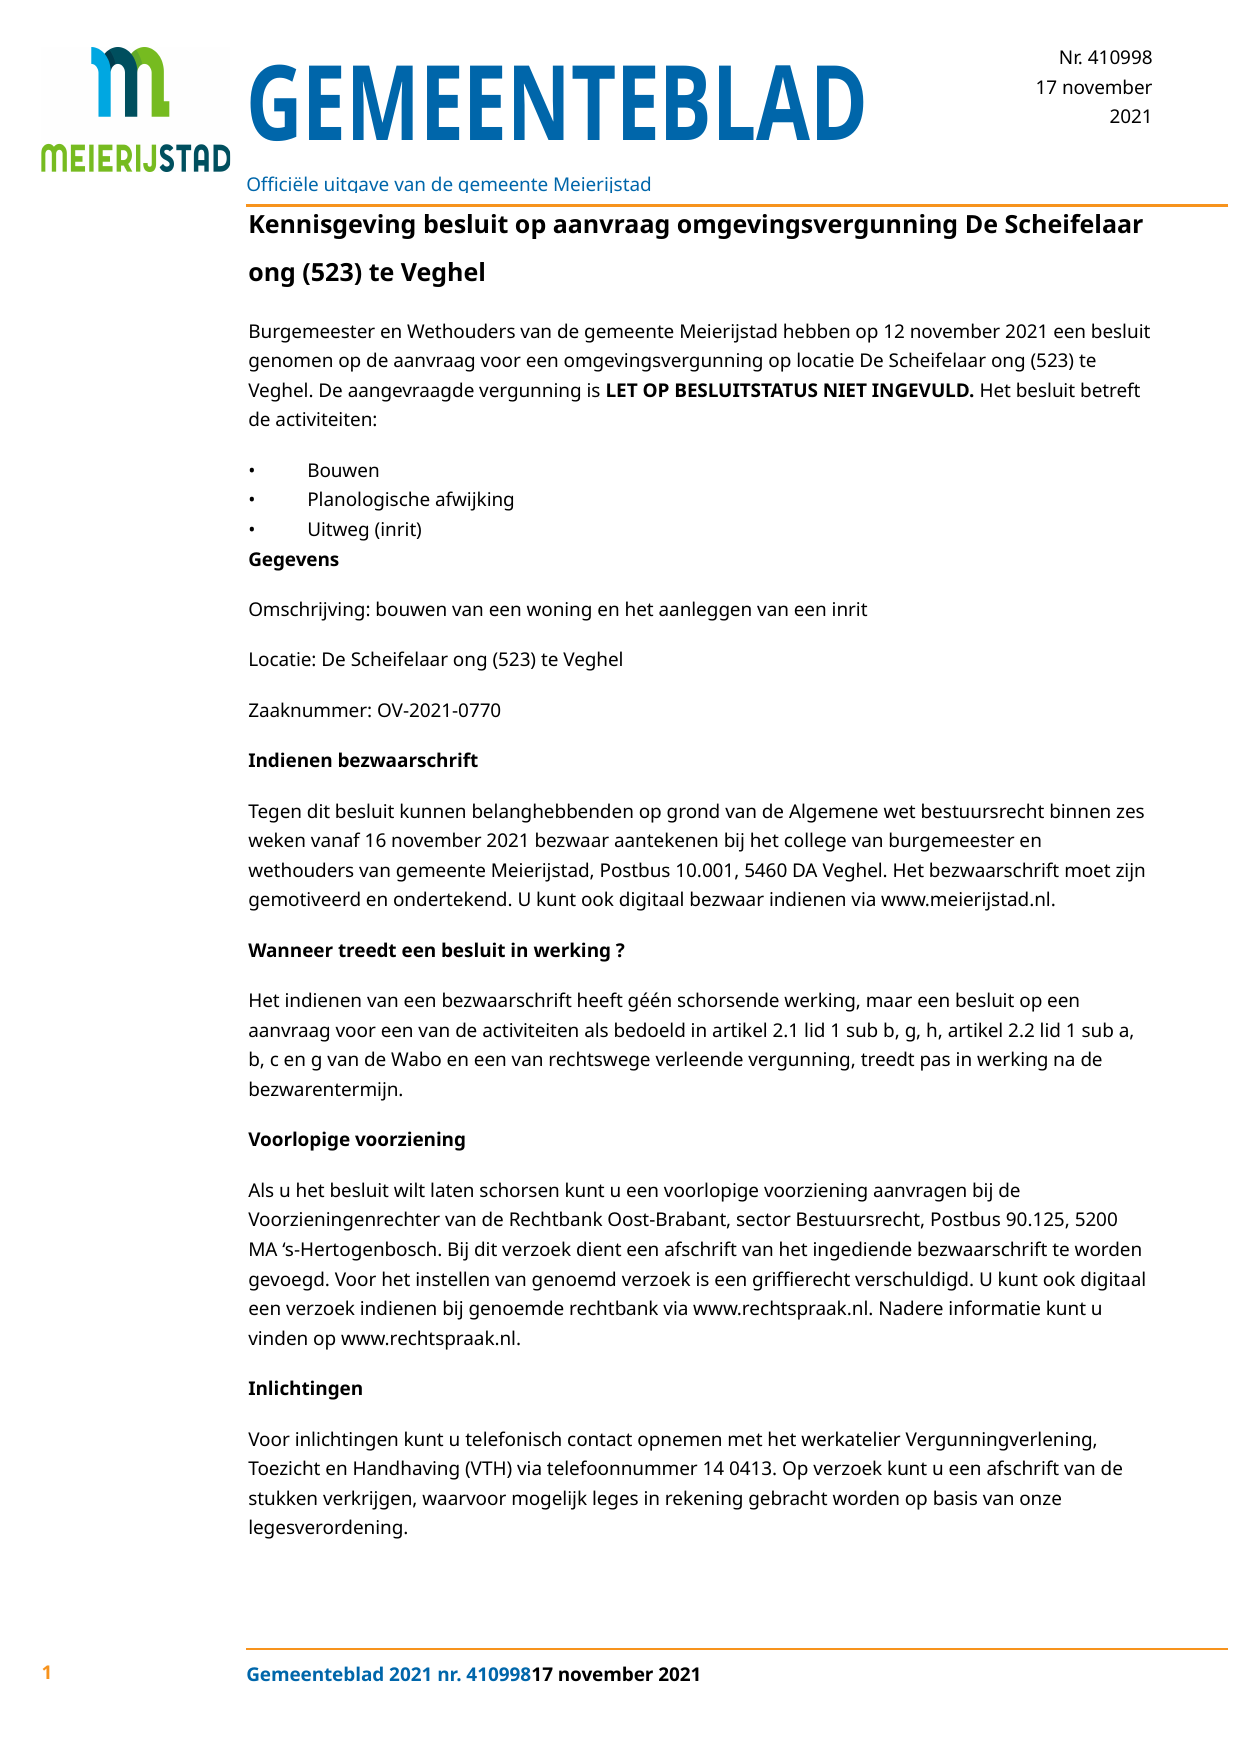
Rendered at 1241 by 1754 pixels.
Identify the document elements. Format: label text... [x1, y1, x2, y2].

text Het indienen van een bezwaarschrift heeft géén schorsende werking, maar een besluit op een aanvraag voor een van de activiteiten als bedoeld in artikel 2.1 lid 1 sub b, g, h, artikel 2.2 lid 1 sub a, b, c en g van de Wabo en een van rechtswege verleende vergunning, treedt pas in werking na de bezwarentermijn. [248, 987, 1152, 1102]
list Bouwen [248, 457, 1152, 483]
text Gegevens [248, 546, 1152, 572]
text Kennisgeving besluit op aanvraag omgevingsvergunning De Scheifelaar ong (523) te Veghel [248, 207, 1152, 288]
text Omschrijving: bouwen van een woning en het aanleggen van een inrit [248, 596, 1152, 622]
text Voorlopige voorziening [248, 1127, 1152, 1152]
picture [41, 47, 231, 172]
text Locatie: De Scheifelaar ong (523) te Veghel [248, 647, 1152, 672]
list Uitweg (inrit) [248, 516, 1152, 542]
text Als u het besluit wilt laten schorsen kunt u een voorlopige voorziening aanvragen bij de Voorzieningenrechter van de Rechtbank Oost-Brabant, sector Bestuursrecht, Postbus 90.125, 5200 MA ‘s-Hertogenbosch. Bij dit verzoek dient een afschrift van het ingediende bezwaarschrift te worden gevoegd. Voor het instellen van genoemd verzoek is een griffierecht verschuldigd. U kunt ook digitaal een verzoek indienen bij genoemde rechtbank via www.rechtspraak.nl. Nadere informatie kunt u vinden op www.rechtspraak.nl. [248, 1177, 1152, 1351]
list Planologische afwijking [248, 487, 1152, 512]
text Burgemeester en Wethouders van de gemeente Meierijstad hebben op 12 november 2021 een besluit genomen op de aanvraag voor een omgevingsvergunning op locatie De Scheifelaar ong (523) te Veghel. De aangevraagde vergunning is LET OP BESLUITSTATUS NIET INGEVULD. Het besluit betreft de activiteiten: [248, 318, 1152, 432]
text Wanneer treedt een besluit in werking ? [248, 937, 1152, 963]
text Voor inlichtingen kunt u telefonisch contact opnemen met het werkatelier Vergunningverlening, Toezicht en Handhaving (VTH) via telefoonnummer 14 0413. Op verzoek kunt u een afschrift van de stukken verkrijgen, waarvoor mogelijk leges in rekening gebracht worden op basis van onze legesverordening. [248, 1426, 1152, 1540]
text Inlichtingen [248, 1375, 1152, 1401]
text Zaaknummer: OV-2021-0770 [248, 697, 1152, 723]
text Indienen bezwaarschrift [248, 747, 1152, 773]
text Tegen dit besluit kunnen belanghebbenden op grond van de Algemene wet bestuursrecht binnen zes weken vanaf 16 november 2021 bezwaar aantekenen bij het college van burgemeester en wethouders van gemeente Meierijstad, Postbus 10.001, 5460 DA Veghel. Het bezwaarschrift moet zijn gemotiveerd en ondertekend. U kunt ook digitaal bezwaar indienen via www.meierijstad.nl. [248, 798, 1152, 912]
